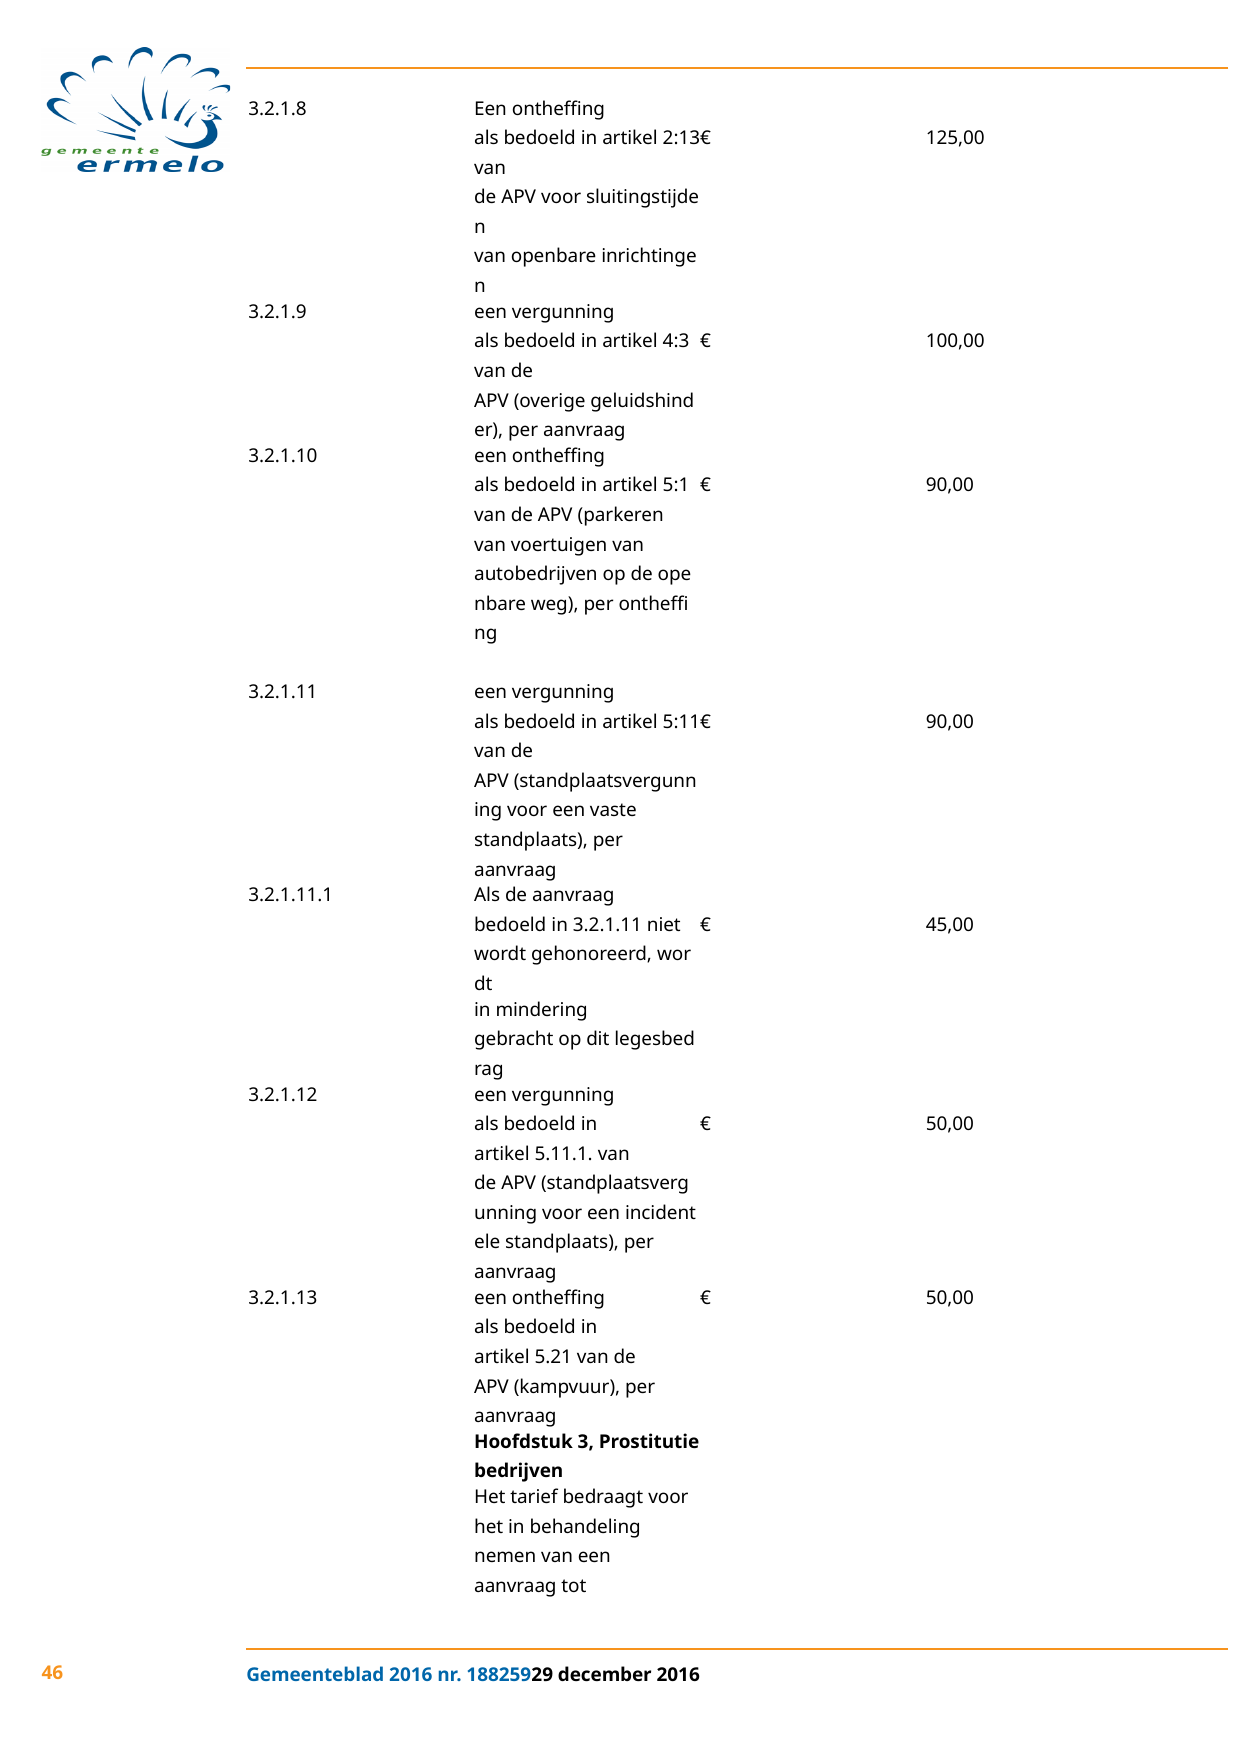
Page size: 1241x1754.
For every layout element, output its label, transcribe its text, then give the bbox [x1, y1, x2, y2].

table_cell € [700, 298, 926, 442]
table_cell Het tarief bedraagt voor het in behandeling nemen van een aanvraag tot [474, 1484, 700, 1598]
table_cell een ontheffing als bedoeld in artikel 5:1 van de APV (parkeren van voertuigen van autobedrijven op de openbare weg), per ontheffing [474, 442, 700, 645]
table_cell 45,00 [926, 881, 1152, 996]
table_cell [926, 996, 1152, 1081]
table_cell 100,00 [926, 298, 1152, 442]
table_cell 50,00 [926, 1284, 1152, 1428]
table_cell 3.2.1.8 [248, 95, 474, 298]
table_cell € [700, 1284, 926, 1428]
table_cell een ontheffing als bedoeld in artikel 5.21 van de APV (kampvuur), per aanvraag [474, 1284, 700, 1428]
table_header 3.2.1.11 [248, 678, 474, 881]
table_cell € [700, 95, 926, 298]
table_cell Een ontheffing als bedoeld in artikel 2:13 van de APV voor sluitingstijden van openbare inrichtingen [474, 95, 700, 298]
table_cell € [700, 1081, 926, 1284]
table_cell een vergunning als bedoeld in artikel 5.11.1. van de APV (standplaatsvergunning voor een incidentele standplaats), per aanvraag [474, 1081, 700, 1284]
table_cell Hoofdstuk 3, Prostitutiebedrijven [474, 1428, 700, 1483]
table_cell 90,00 [926, 442, 1152, 645]
table_cell 3.2.1.13 [248, 1284, 474, 1428]
table_cell [248, 996, 474, 1081]
picture [41, 47, 231, 172]
table_cell Als de aanvraag bedoeld in 3.2.1.11 niet wordt gehonoreerd, wordt [474, 881, 700, 996]
table_cell [926, 1484, 1152, 1598]
table_cell € [700, 442, 926, 645]
table_cell in mindering gebracht op dit legesbedrag [474, 996, 700, 1081]
table_cell 3.2.1.10 [248, 442, 474, 645]
table_cell [248, 1484, 474, 1598]
table_cell [700, 1484, 926, 1598]
table_cell [700, 996, 926, 1081]
table_cell 3.2.1.11.1 [248, 881, 474, 996]
table_cell een vergunning als bedoeld in artikel 4:3 van de APV (overige geluidshinder), per aanvraag [474, 298, 700, 442]
table_cell 50,00 [926, 1081, 1152, 1284]
table_cell € [700, 881, 926, 996]
table_cell 125,00 [926, 95, 1152, 298]
table_cell 3.2.1.9 [248, 298, 474, 442]
table_cell [700, 1428, 926, 1483]
table_cell [926, 1428, 1152, 1483]
table_header € [700, 678, 926, 881]
table_header 90,00 [926, 678, 1152, 881]
table_cell 3.2.1.12 [248, 1081, 474, 1284]
table_header een vergunning als bedoeld in artikel 5:11 van de APV (standplaatsvergunning voor een vaste standplaats), per aanvraag [474, 678, 700, 881]
table_cell [248, 1428, 474, 1483]
